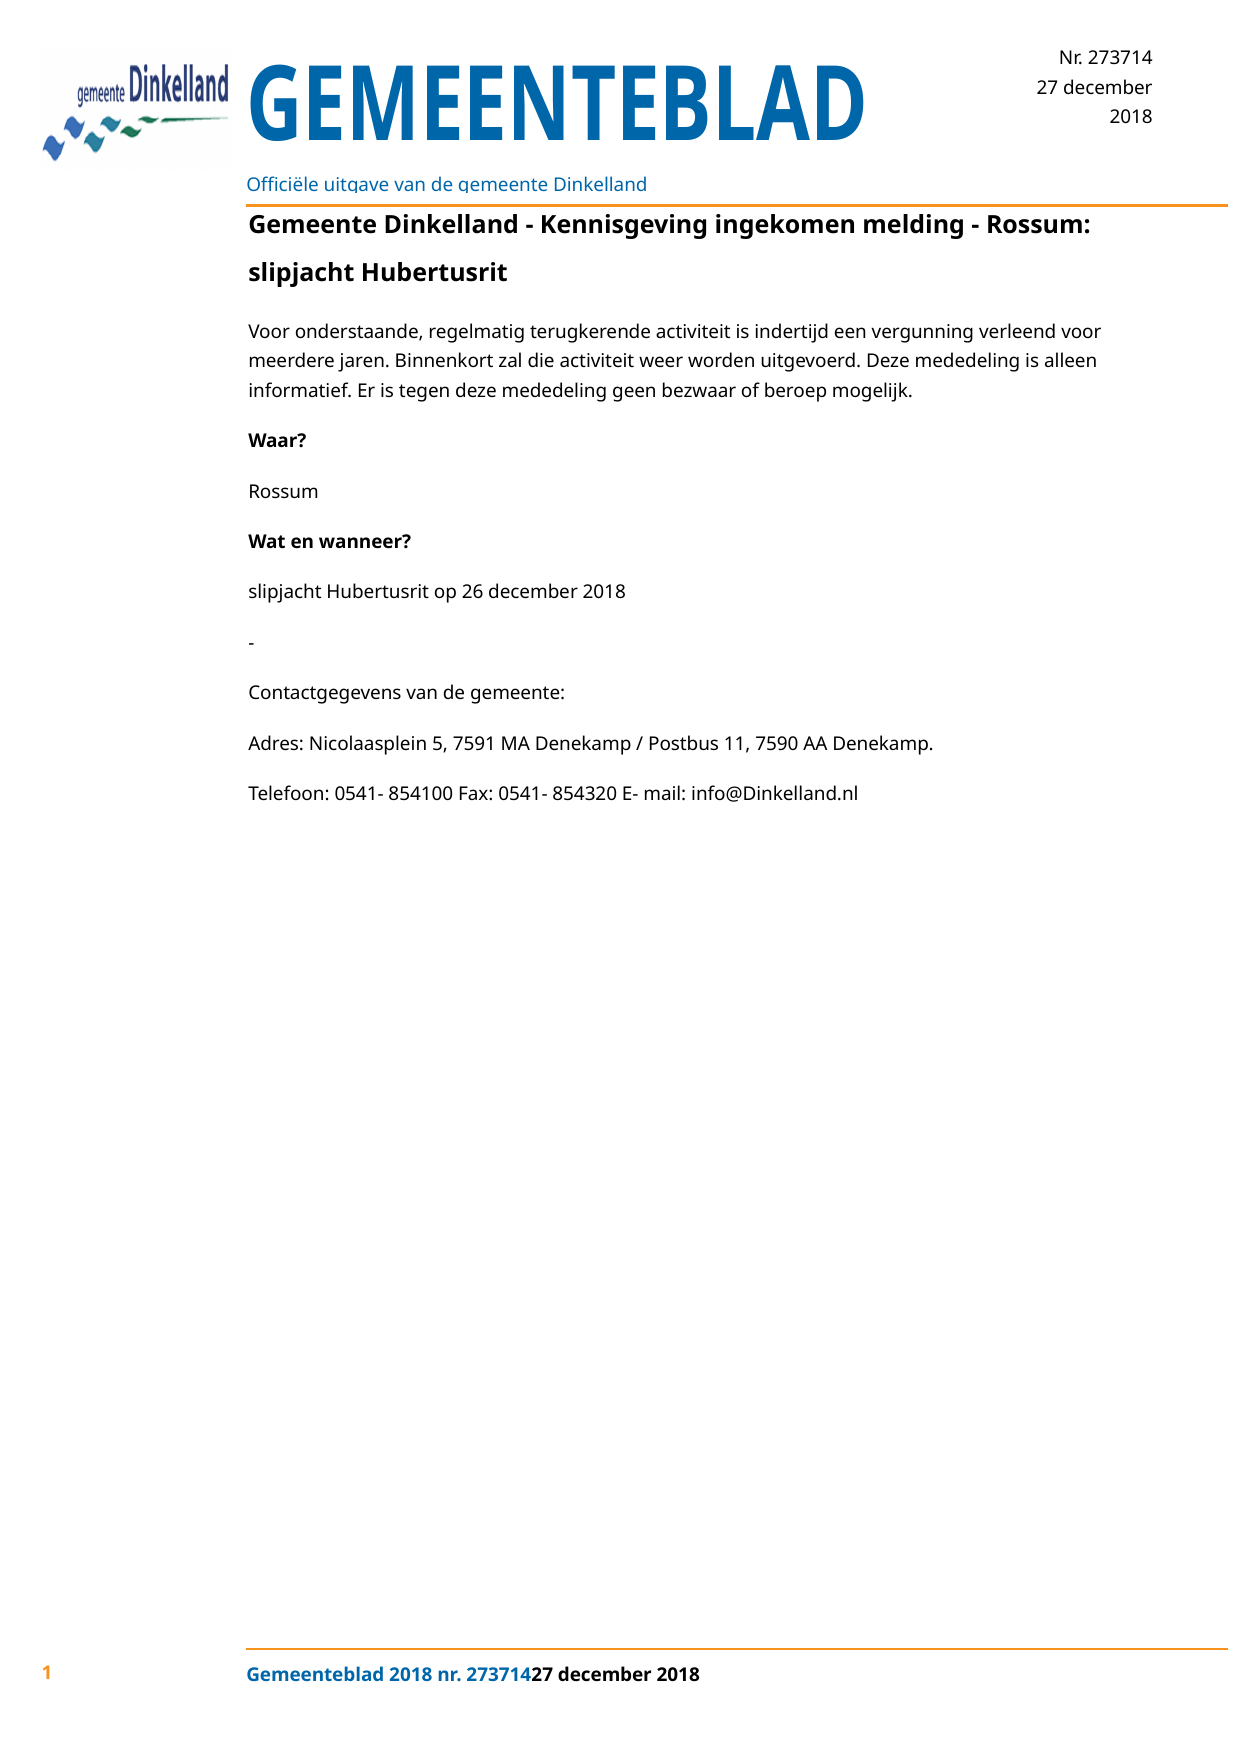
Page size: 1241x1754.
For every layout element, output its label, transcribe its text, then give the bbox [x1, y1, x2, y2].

text Contactgegevens van de gemeente: [248, 679, 1152, 705]
text Waar? [248, 427, 1152, 453]
text Rossum [248, 478, 1152, 504]
text Telefoon: 0541- 854100 Fax: 0541- 854320 E- mail: info@Dinkelland.nl [248, 780, 1152, 806]
text Adres: Nicolaasplein 5, 7591 MA Denekamp / Postbus 11, 7590 AA Denekamp. [248, 730, 1152, 756]
text - [248, 629, 1152, 655]
text Gemeente Dinkelland - Kennisgeving ingekomen melding - Rossum: slipjacht Hubertusrit [248, 207, 1152, 288]
picture [41, 47, 231, 172]
text slipjacht Hubertusrit op 26 december 2018 [248, 579, 1152, 604]
text Wat en wanneer? [248, 528, 1152, 554]
text Voor onderstaande, regelmatig terugkerende activiteit is indertijd een vergunning verleend voor meerdere jaren. Binnenkort zal die activiteit weer worden uitgevoerd. Deze mededeling is alleen informatief. Er is tegen deze mededeling geen bezwaar of beroep mogelijk. [248, 318, 1152, 403]
